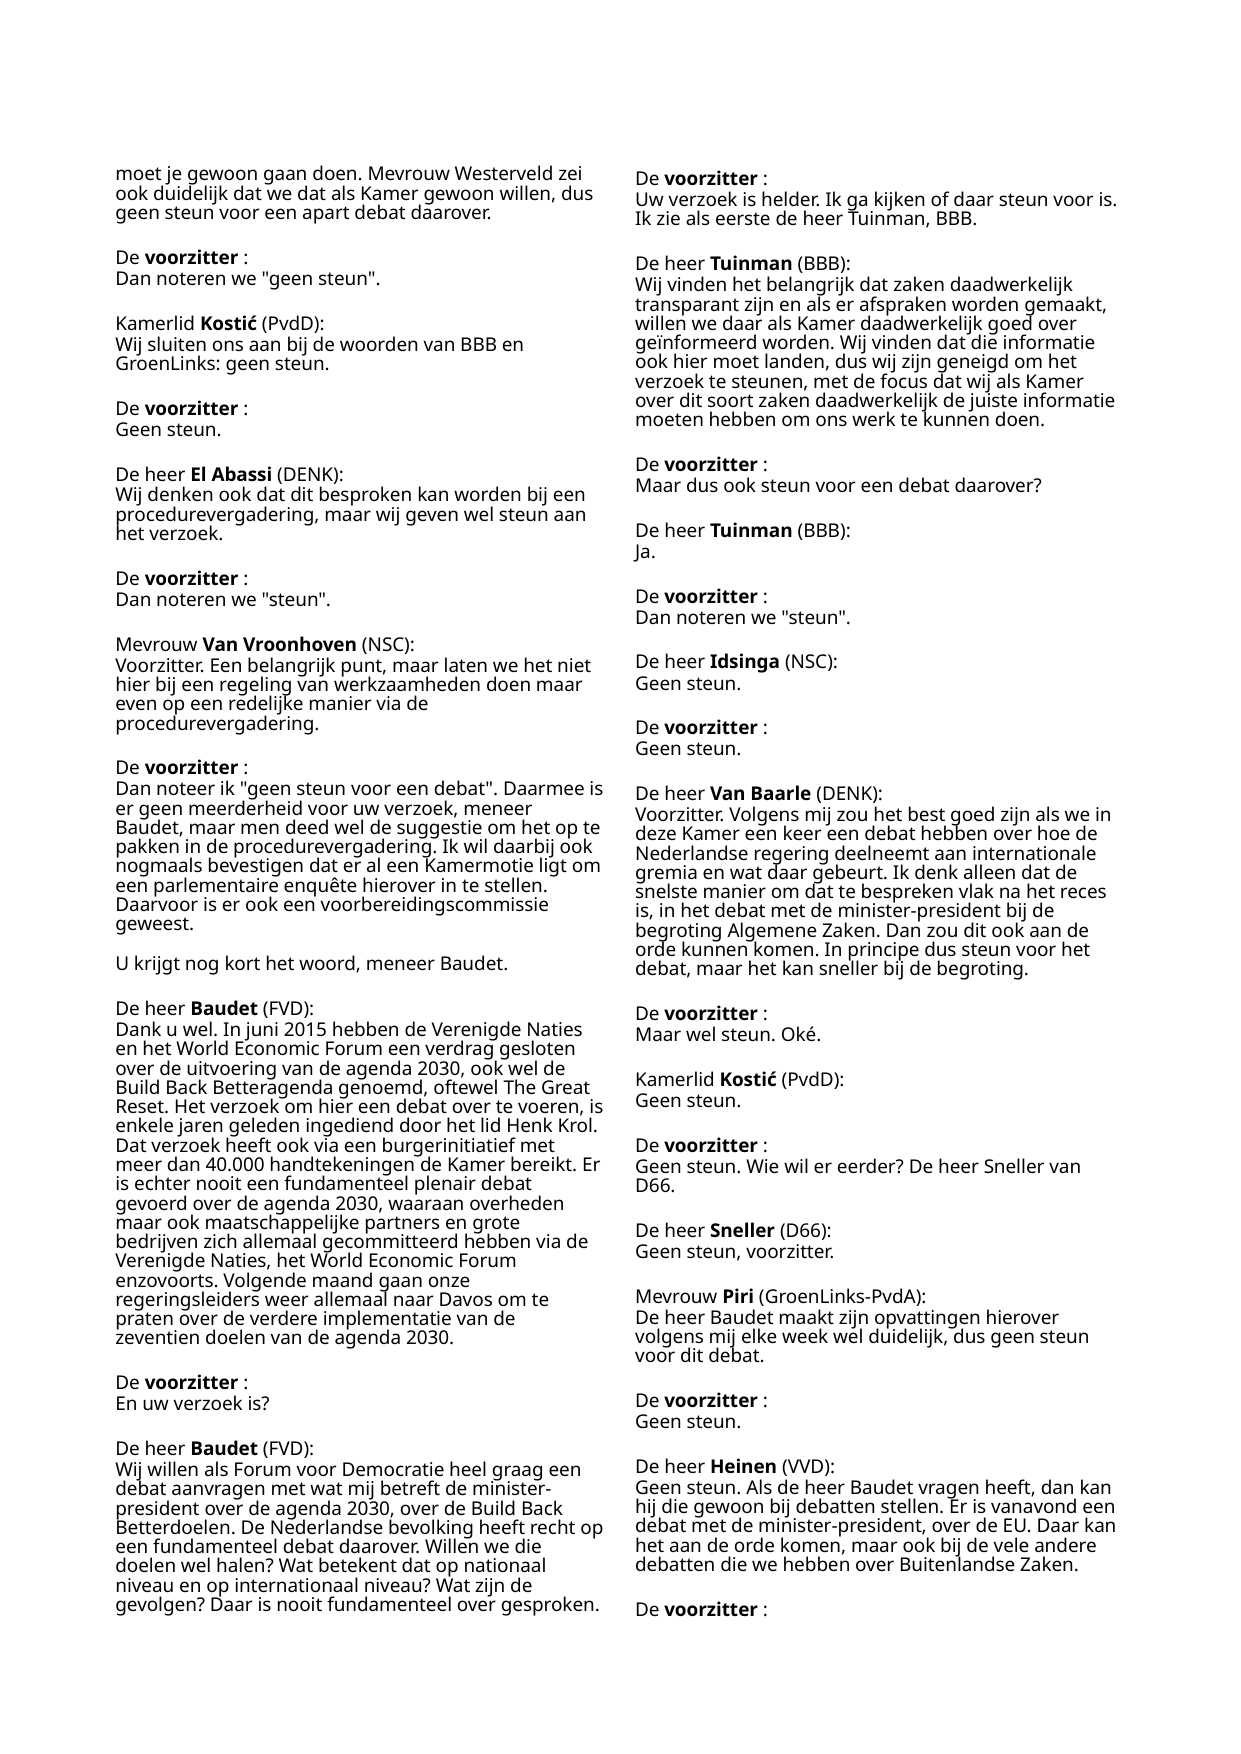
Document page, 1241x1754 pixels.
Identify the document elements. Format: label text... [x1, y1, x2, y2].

text De heer Idsinga (NSC): [635, 649, 1125, 674]
text De voorzitter : [115, 1369, 605, 1395]
text De heer Tuinman (BBB): [635, 251, 1125, 276]
text En uw verzoek is? [115, 1395, 605, 1414]
text Wij willen als Forum voor Democratie heel graag een debat aanvragen met wat mij betreft de minister-president over de agenda 2030, over de Build Back Betterdoelen. De Nederlandse bevolking heeft recht op een fundamenteel debat daarover. Willen we die doelen wel halen? Wat betekent dat op nationaal niveau en op internationaal niveau? Wat zijn de gevolgen? Daar is nooit fundamenteel over gesproken. [115, 1461, 605, 1615]
text De heer Baudet (FVD): [115, 995, 605, 1021]
text De voorzitter : [635, 451, 1125, 477]
text De voorzitter : [115, 565, 605, 591]
text moet je gewoon gaan doen. Mevrouw Westerveld zei ook duidelijk dat we dat als Kamer gewoon willen, dus geen steun voor een apart debat daarover. [115, 165, 605, 223]
text De voorzitter : [635, 1596, 1125, 1622]
text U krijgt nog kort het woord, meneer Baudet. [115, 955, 605, 974]
text Dan noteren we "steun". [115, 591, 605, 610]
text Geen steun. [635, 1092, 1125, 1111]
text De voorzitter : [115, 244, 605, 270]
text De voorzitter : [635, 1000, 1125, 1026]
text De voorzitter : [635, 1387, 1125, 1413]
text Kamerlid Kostić (PvdD): [635, 1066, 1125, 1092]
text Geen steun, voorzitter. [635, 1243, 1125, 1262]
text De heer Baudet (FVD): [115, 1435, 605, 1461]
text De heer Tuinman (BBB): [635, 517, 1125, 543]
text Dan noteren we "steun". [635, 609, 1125, 628]
text Wij sluiten ons aan bij de woorden van BBB en GroenLinks: geen steun. [115, 336, 605, 374]
text Maar wel steun. Oké. [635, 1026, 1125, 1045]
text Maar dus ook steun voor een debat daarover? [635, 477, 1125, 496]
text De voorzitter : [115, 395, 605, 421]
text De voorzitter : [635, 1132, 1125, 1158]
text Geen steun. [635, 1413, 1125, 1432]
text Voorzitter. Een belangrijk punt, maar laten we het niet hier bij een regeling van werkzaamheden doen maar even op een redelijke manier via de procedurevergadering. [115, 657, 605, 734]
text Uw verzoek is helder. Ik ga kijken of daar steun voor is. Ik zie als eerste de heer Tuinman, BBB. [635, 191, 1125, 230]
text De heer El Abassi (DENK): [115, 461, 605, 486]
text Wij vinden het belangrijk dat zaken daadwerkelijk transparant zijn en als er afspraken worden gemaakt, willen we daar als Kamer daadwerkelijk goed over geïnformeerd worden. Wij vinden dat die informatie ook hier moet landen, dus wij zijn geneigd om het verzoek te steunen, met de focus dat wij als Kamer over dit soort zaken daadwerkelijk de juiste informatie moeten hebben om ons werk te kunnen doen. [635, 276, 1125, 430]
text De voorzitter : [635, 714, 1125, 740]
text Wij denken ook dat dit besproken kan worden bij een procedurevergadering, maar wij geven wel steun aan het verzoek. [115, 486, 605, 544]
text Mevrouw Van Vroonhoven (NSC): [115, 631, 605, 657]
text Dank u wel. In juni 2015 hebben de Verenigde Naties en het World Economic Forum een verdrag gesloten over de uitvoering van de agenda 2030, ook wel de Build Back Betteragenda genoemd, oftewel The Great Reset. Het verzoek om hier een debat over te voeren, is enkele jaren geleden ingediend door het lid Henk Krol. Dat verzoek heeft ook via een burgerinitiatief met meer dan 40.000 handtekeningen de Kamer bereikt. Er is echter nooit een fundamenteel plenair debat gevoerd over de agenda 2030, waaraan overheden maar ook maatschappelijke partners en grote bedrijven zich allemaal gecommitteerd hebben via de Verenigde Naties, het World Economic Forum enzovoorts. Volgende maand gaan onze regeringsleiders weer allemaal naar Davos om te praten over de verdere implementatie van de zeventien doelen van de agenda 2030. [115, 1021, 605, 1349]
text Mevrouw Piri (GroenLinks-PvdA): [635, 1283, 1125, 1309]
text Voorzitter. Volgens mij zou het best goed zijn als we in deze Kamer een keer een debat hebben over hoe de Nederlandse regering deelneemt aan internationale gremia en wat daar gebeurt. Ik denk alleen dat de snelste manier om dat te bespreken vlak na het reces is, in het debat met de minister-president bij de begroting Algemene Zaken. Dan zou dit ook aan de orde kunnen komen. In principe dus steun voor het debat, maar het kan sneller bij de begroting. [635, 806, 1125, 979]
text De heer Sneller (D66): [635, 1217, 1125, 1243]
text Geen steun. [115, 421, 605, 440]
text De voorzitter : [635, 583, 1125, 609]
text De voorzitter : [115, 754, 605, 780]
text Dan noteer ik "geen steun voor een debat". Daarmee is er geen meerderheid voor uw verzoek, meneer Baudet, maar men deed wel de suggestie om het op te pakken in de procedurevergadering. Ik wil daarbij ook nogmaals bevestigen dat er al een Kamermotie ligt om een parlementaire enquête hierover in te stellen. Daarvoor is er ook een voorbereidingscommissie geweest. [115, 780, 605, 934]
text De voorzitter : [635, 165, 1125, 191]
text De heer Baudet maakt zijn opvattingen hierover volgens mij elke week wel duidelijk, dus geen steun voor dit debat. [635, 1309, 1125, 1367]
text De heer Van Baarle (DENK): [635, 780, 1125, 806]
text De heer Heinen (VVD): [635, 1453, 1125, 1479]
text Dan noteren we "geen steun". [115, 270, 605, 289]
text Geen steun. Wie wil er eerder? De heer Sneller van D66. [635, 1158, 1125, 1196]
text Geen steun. [635, 740, 1125, 759]
text Kamerlid Kostić (PvdD): [115, 310, 605, 336]
text Geen steun. [635, 674, 1125, 694]
text Geen steun. Als de heer Baudet vragen heeft, dan kan hij die gewoon bij debatten stellen. Er is vanavond een debat met de minister-president, over de EU. Daar kan het aan de orde komen, maar ook bij de vele andere debatten die we hebben over Buitenlandse Zaken. [635, 1479, 1125, 1575]
text Ja. [635, 543, 1125, 562]
